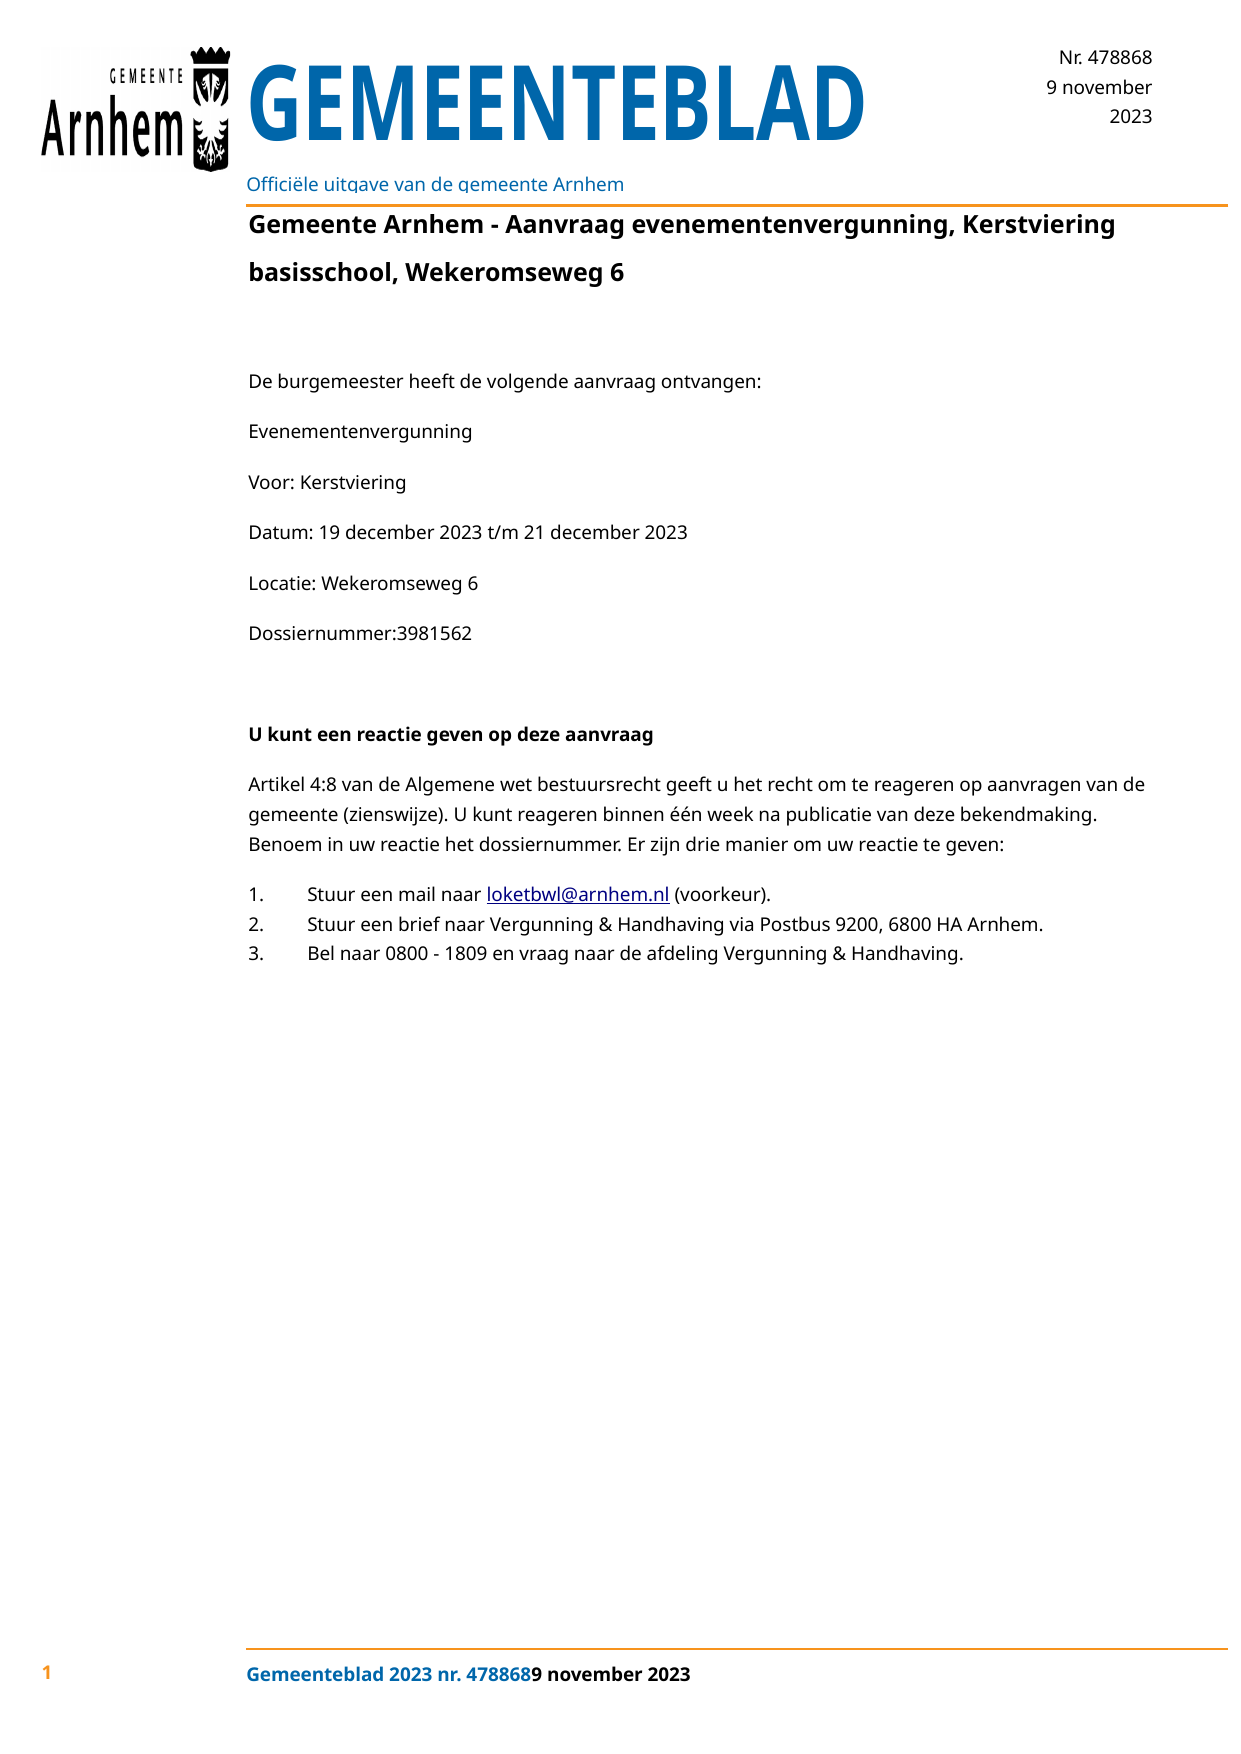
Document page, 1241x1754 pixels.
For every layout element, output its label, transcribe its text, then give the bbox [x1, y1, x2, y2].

text Dossiernummer:3981562 [248, 620, 1152, 646]
text Voor: Kerstviering [248, 469, 1152, 495]
text De burgemeester heeft de volgende aanvraag ontvangen: [248, 368, 1152, 394]
text Locatie: Wekeromseweg 6 [248, 570, 1152, 596]
text Datum: 19 december 2023 t/m 21 december 2023 [248, 519, 1152, 545]
text Gemeente Arnhem - Aanvraag evenementenvergunning, Kerstviering basisschool, Wekeromseweg 6 [248, 207, 1152, 288]
text U kunt een reactie geven op deze aanvraag [248, 721, 1152, 747]
text Artikel 4:8 van de Algemene wet bestuursrecht geeft u het recht om te reageren op aanvragen van de gemeente (zienswijze). U kunt reageren binnen één week na publicatie van deze bekendmaking. Benoem in uw reactie het dossiernummer. Er zijn drie manier om uw reactie te geven: [248, 772, 1152, 857]
picture [41, 47, 231, 172]
list Bel naar 0800 - 1809 en vraag naar de afdeling Vergunning & Handhaving. [248, 940, 1152, 966]
list Stuur een mail naar loketbwl@arnhem.nl (voorkeur). [248, 881, 1152, 907]
text Evenementenvergunning [248, 419, 1152, 444]
list Stuur een brief naar Vergunning & Handhaving via Postbus 9200, 6800 HA Arnhem. [248, 911, 1152, 937]
